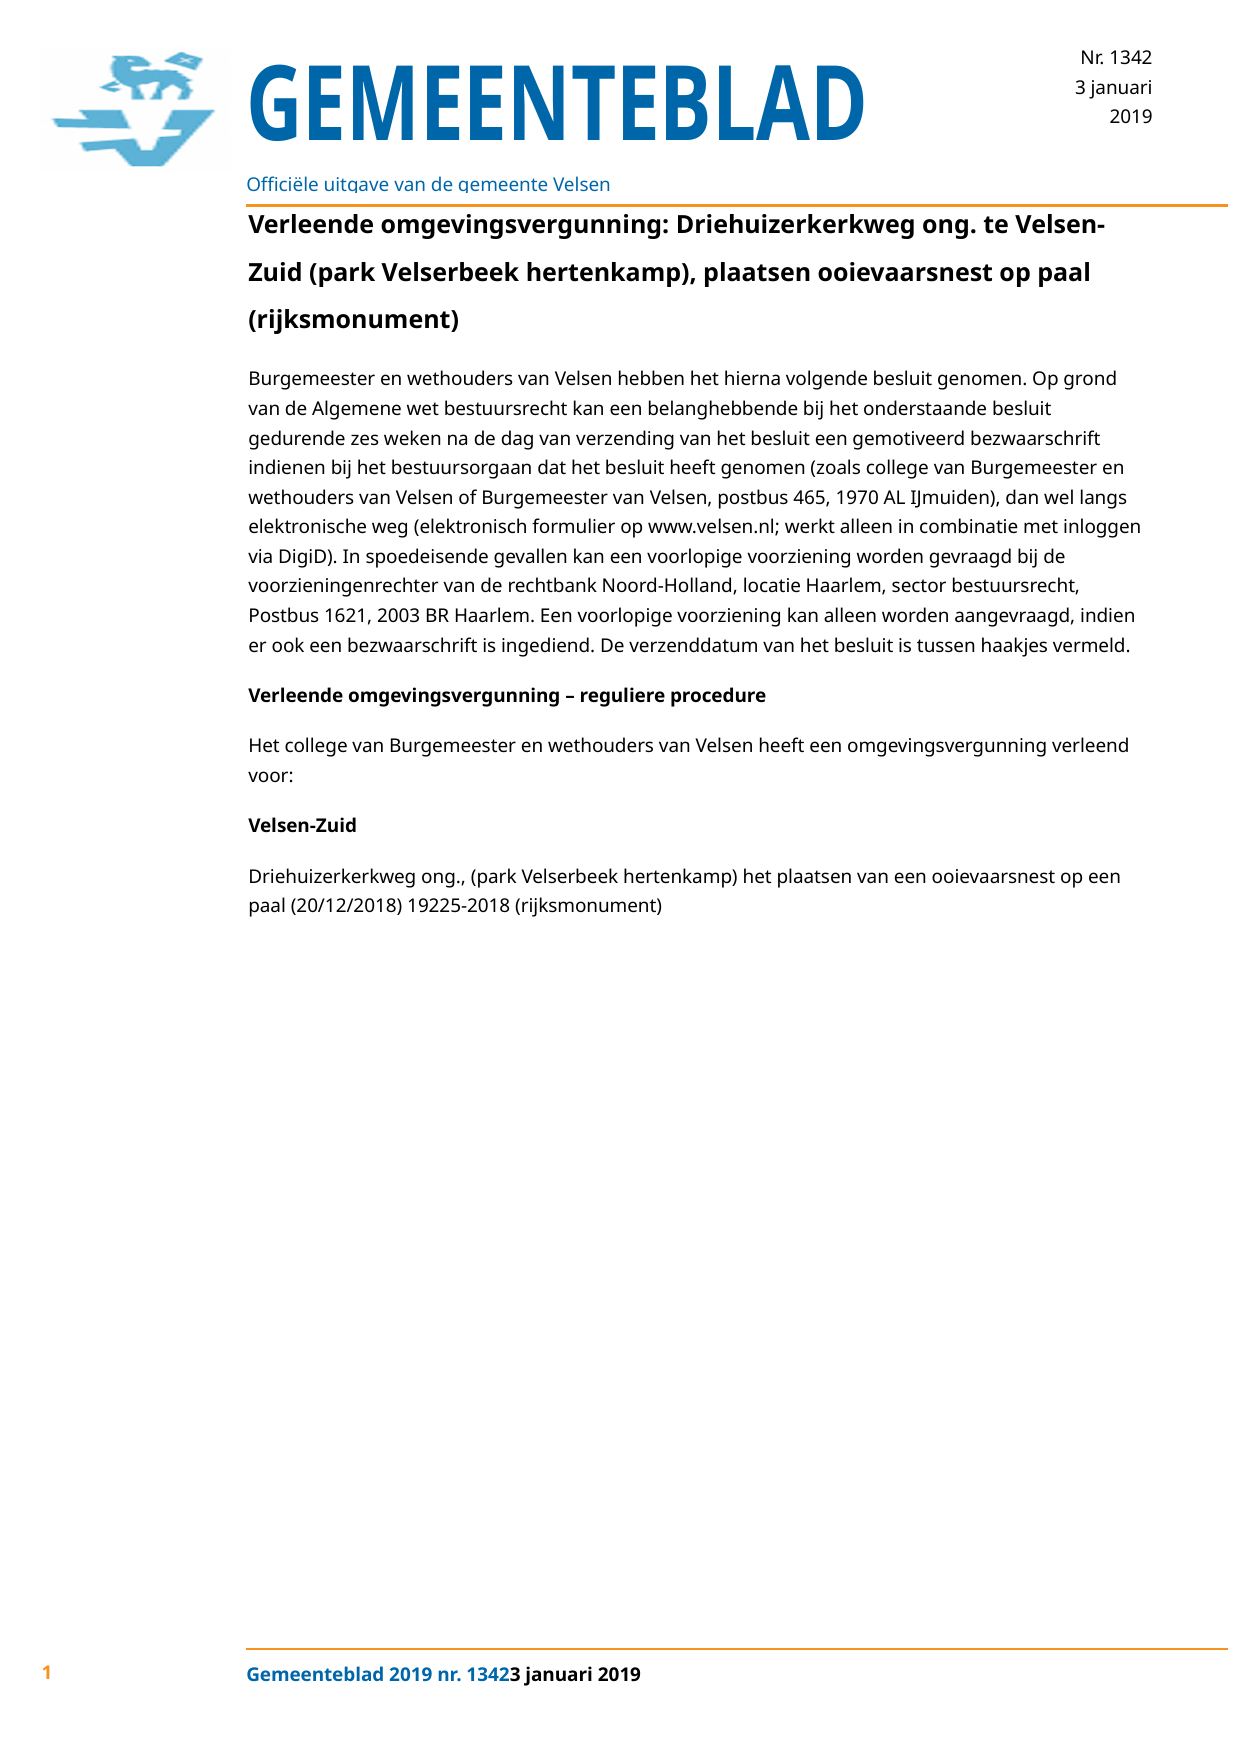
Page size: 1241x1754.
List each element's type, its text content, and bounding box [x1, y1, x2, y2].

text Verleende omgevingsvergunning: Driehuizerkerkweg ong. te Velsen-Zuid (park Velserbeek hertenkamp), plaatsen ooievaarsnest op paal (rijksmonument) [248, 207, 1152, 336]
text Velsen-Zuid [248, 813, 1152, 838]
text Het college van Burgemeester en wethouders van Velsen heeft een omgevingsvergunning verleend voor: [248, 733, 1152, 788]
text Burgemeester en wethouders van Velsen hebben het hierna volgende besluit genomen. Op grond van de Algemene wet bestuursrecht kan een belanghebbende bij het onderstaande besluit gedurende zes weken na de dag van verzending van het besluit een gemotiveerd bezwaarschrift indienen bij het bestuursorgaan dat het besluit heeft genomen (zoals college van Burgemeester en wethouders van Velsen of Burgemeester van Velsen, postbus 465, 1970 AL IJmuiden), dan wel langs elektronische weg (elektronisch formulier op www.velsen.nl; werkt alleen in combinatie met inloggen via DigiD). In spoedeisende gevallen kan een voorlopige voorziening worden gevraagd bij de voorzieningenrechter van de rechtbank Noord-Holland, locatie Haarlem, sector bestuursrecht, Postbus 1621, 2003 BR Haarlem. Een voorlopige voorziening kan alleen worden aangevraagd, indien er ook een bezwaarschrift is ingediend. De verzenddatum van het besluit is tussen haakjes vermeld. [248, 366, 1152, 657]
text Driehuizerkerkweg ong., (park Velserbeek hertenkamp) het plaatsen van een ooievaarsnest op een paal (20/12/2018) 19225-2018 (rijksmonument) [248, 863, 1152, 918]
text Verleende omgevingsvergunning – reguliere procedure [248, 682, 1152, 708]
picture [41, 47, 231, 172]
